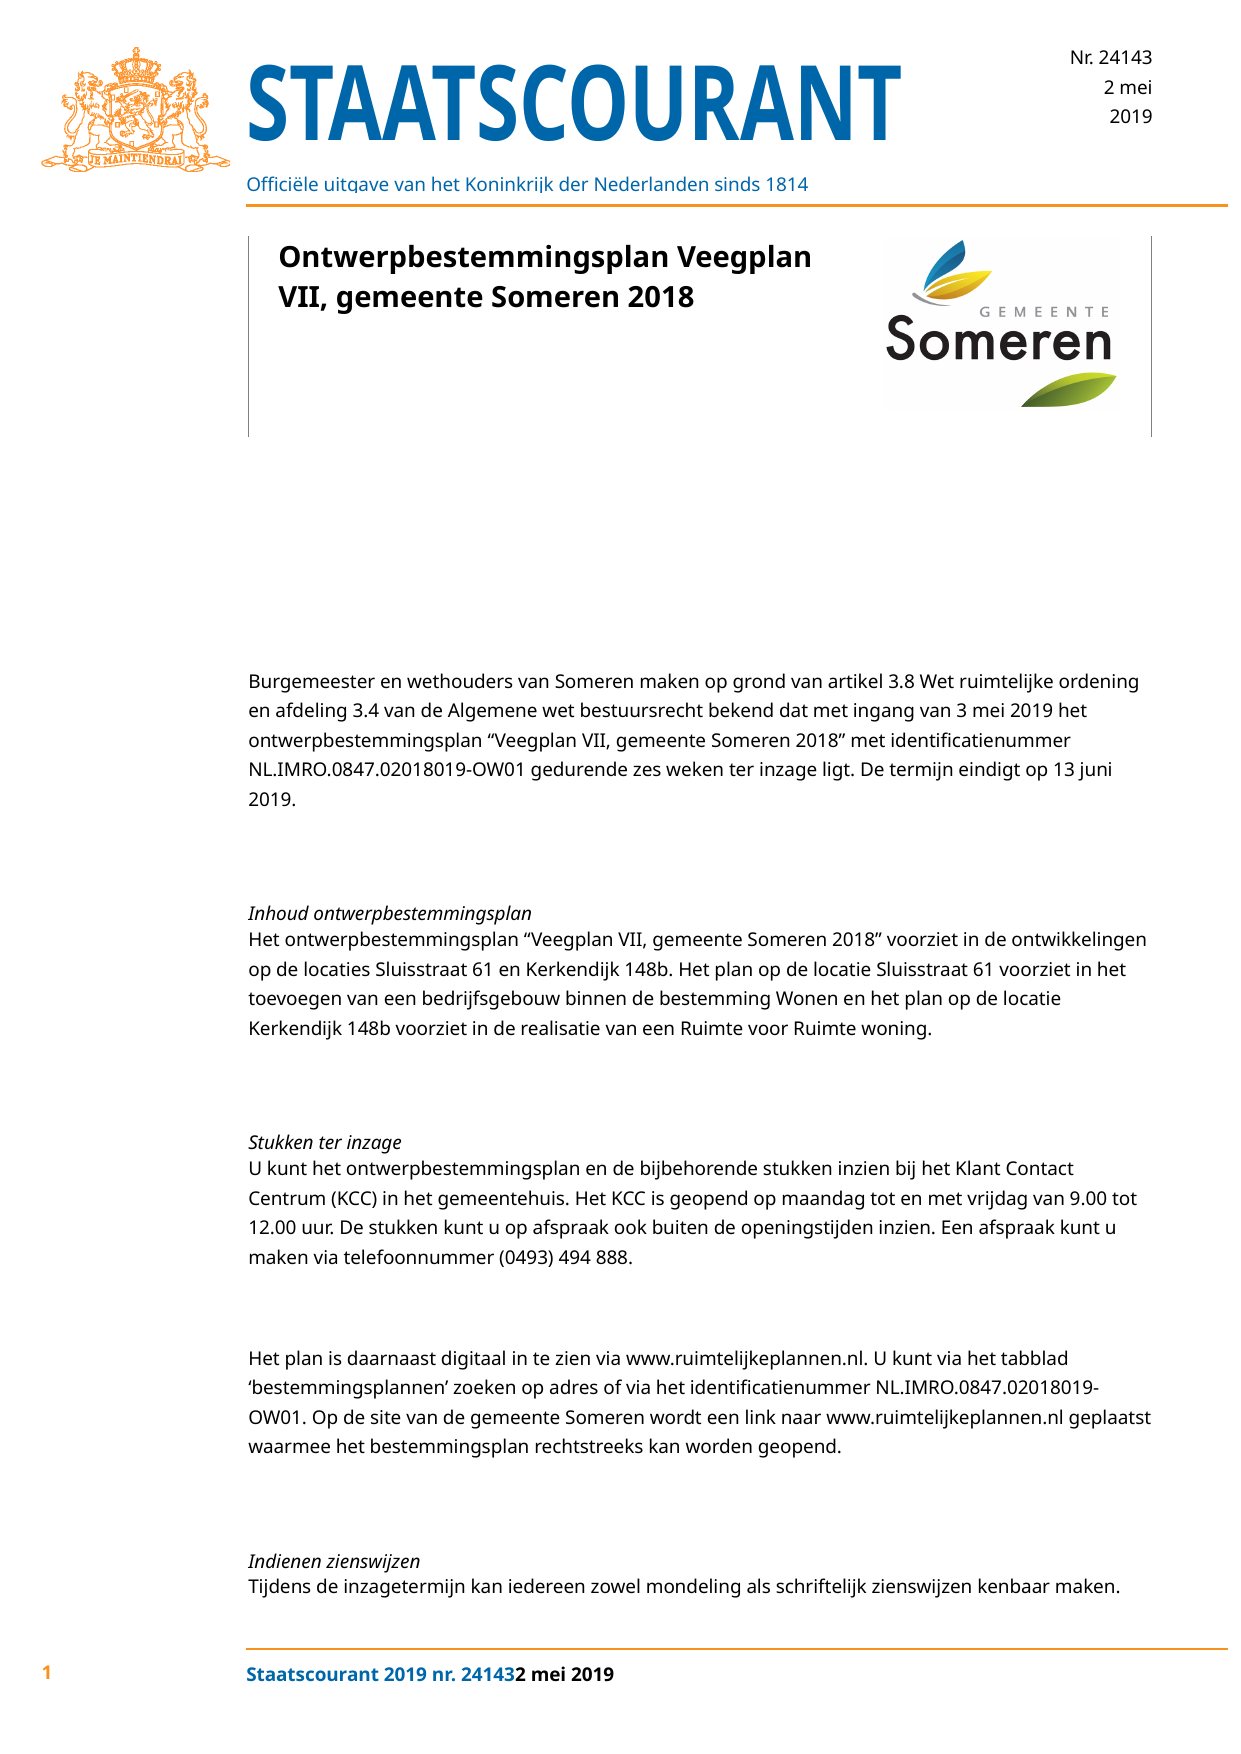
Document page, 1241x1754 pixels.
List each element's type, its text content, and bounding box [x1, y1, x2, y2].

text Indienen zienswijzen [248, 1548, 1152, 1574]
text Stukken ter inzage [248, 1129, 1152, 1155]
picture [882, 236, 1119, 411]
text Het plan is daarnaast digitaal in te zien via www.ruimtelijkeplannen.nl. U kunt via het tabblad ‘bestemmingsplannen’ zoeken op adres of via het identificatienummer NL.IMRO.0847.02018019-OW01. Op de site van de gemeente Someren wordt een link naar www.ruimtelijkeplannen.nl geplaatst waarmee het bestemmingsplan rechtstreeks kan worden geopend. [248, 1345, 1152, 1459]
picture [41, 47, 231, 172]
text Het ontwerpbestemmingsplan “Veegplan VII, gemeente Someren 2018” voorziet in de ontwikkelingen op de locaties Sluisstraat 61 en Kerkendijk 148b. Het plan op de locatie Sluisstraat 61 voorziet in het toevoegen van een bedrijfsgebouw binnen de bestemming Wonen en het plan op de locatie Kerkendijk 148b voorziet in de realisatie van een Ruimte voor Ruimte woning. [248, 926, 1152, 1041]
table_header Ontwerpbestemmingsplan Veegplan VII, gemeente Someren 2018 [249, 236, 850, 437]
text Tijdens de inzagetermijn kan iedereen zowel mondeling als schriftelijk zienswijzen kenbaar maken. [248, 1574, 1152, 1599]
text Inhoud ontwerpbestemmingsplan [248, 901, 1152, 926]
table_header [850, 236, 1151, 437]
text Burgemeester en wethouders van Someren maken op grond van artikel 3.8 Wet ruimtelijke ordening en afdeling 3.4 van de Algemene wet bestuursrecht bekend dat met ingang van 3 mei 2019 het ontwerpbestemmingsplan “Veegplan VII, gemeente Someren 2018” met identificatienummer NL.IMRO.0847.02018019-OW01 gedurende zes weken ter inzage ligt. De termijn eindigt op 13 juni 2019. [248, 668, 1152, 812]
text U kunt het ontwerpbestemmingsplan en de bijbehorende stukken inzien bij het Klant Contact Centrum (KCC) in het gemeentehuis. Het KCC is geopend op maandag tot en met vrijdag van 9.00 tot 12.00 uur. De stukken kunt u op afspraak ook buiten de openingstijden inzien. Een afspraak kunt u maken via telefoonnummer (0493) 494 888. [248, 1155, 1152, 1270]
